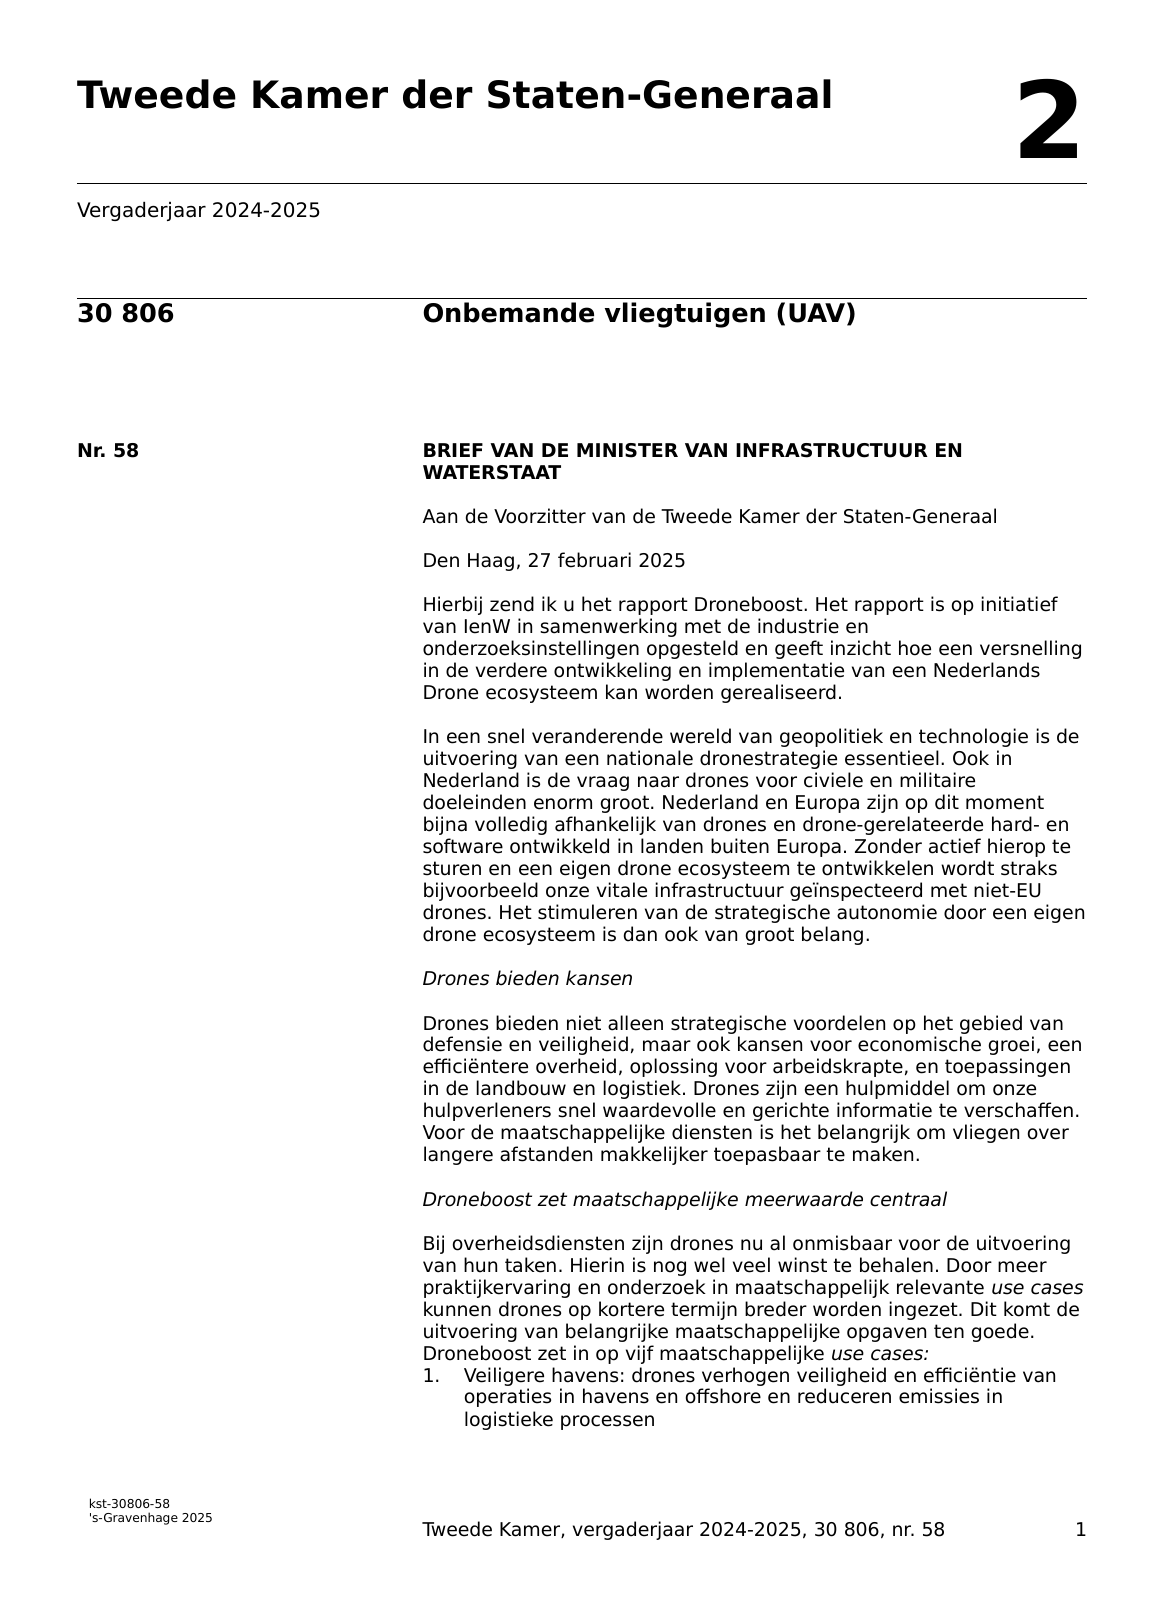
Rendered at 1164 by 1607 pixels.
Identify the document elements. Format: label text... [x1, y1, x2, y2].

subtitle Droneboost zet maatschappelijke meerwaarde centraal [422, 1188, 1087, 1210]
subtitle 30 806 Onbemande vliegtuigen (UAV) [77, 299, 1087, 329]
text Aan de Voorzitter van de Tweede Kamer der Staten-Generaal [422, 506, 1087, 528]
text Den Haag, 27 februari 2025 [422, 550, 1087, 572]
text 1. Veiligere havens: drones verhogen veiligheid en efficiëntie van operaties in havens en offshore en reduceren emissies in logistieke processen [422, 1364, 1087, 1430]
table_header 2 [886, 59, 1087, 183]
text Bij overheidsdiensten zijn drones nu al onmisbaar voor de uitvoering van hun taken. Hierin is nog wel veel winst te behalen. Door meer praktijkervaring en onderzoek in maatschappelijk relevante use cases kunnen drones op kortere termijn breder worden ingezet. Dit komt de uitvoering van belangrijke maatschappelijke opgaven ten goede. Droneboost zet in op vijf maatschappelijke use cases: [422, 1233, 1087, 1364]
table_cell Vergaderjaar 2024-2025 [77, 184, 1087, 298]
subtitle Nr. 58 BRIEF VAN DE MINISTER VAN INFRASTRUCTUUR EN WATERSTAAT [77, 440, 1087, 484]
text Hierbij zend ik u het rapport Droneboost. Het rapport is op initiatief van IenW in samenwerking met de industrie en onderzoeksinstellingen opgesteld en geeft inzicht hoe een versnelling in de verdere ontwikkeling en implementatie van een Nederlands Drone ecosysteem kan worden gerealiseerd. [422, 594, 1087, 704]
text kst-30806-58 [88, 1497, 323, 1511]
subtitle Drones bieden kansen [422, 968, 1087, 990]
table_header Tweede Kamer der Staten-Generaal [77, 59, 886, 183]
text Drones bieden niet alleen strategische voordelen op het gebied van defensie en veiligheid, maar ook kansen voor economische groei, een efficiëntere overheid, oplossing voor arbeidskrapte, en toepassingen in de landbouw en logistiek. Drones zijn een hulpmiddel om onze hulpverleners snel waardevolle en gerichte informatie te verschaffen. Voor de maatschappelijke diensten is het belangrijk om vliegen over langere afstanden makkelijker toepasbaar te maken. [422, 1012, 1087, 1166]
text In een snel veranderende wereld van geopolitiek en technologie is de uitvoering van een nationale dronestrategie essentieel. Ook in Nederland is de vraag naar drones voor civiele en militaire doeleinden enorm groot. Nederland en Europa zijn op dit moment bijna volledig afhankelijk van drones en drone-gerelateerde hard- en software ontwikkeld in landen buiten Europa. Zonder actief hierop te sturen en een eigen drone ecosysteem te ontwikkelen wordt straks bijvoorbeeld onze vitale infrastructuur geïnspecteerd met niet-EU drones. Het stimuleren van de strategische autonomie door een eigen drone ecosysteem is dan ook van groot belang. [422, 726, 1087, 946]
text 's-Gravenhage 2025 [88, 1511, 323, 1525]
